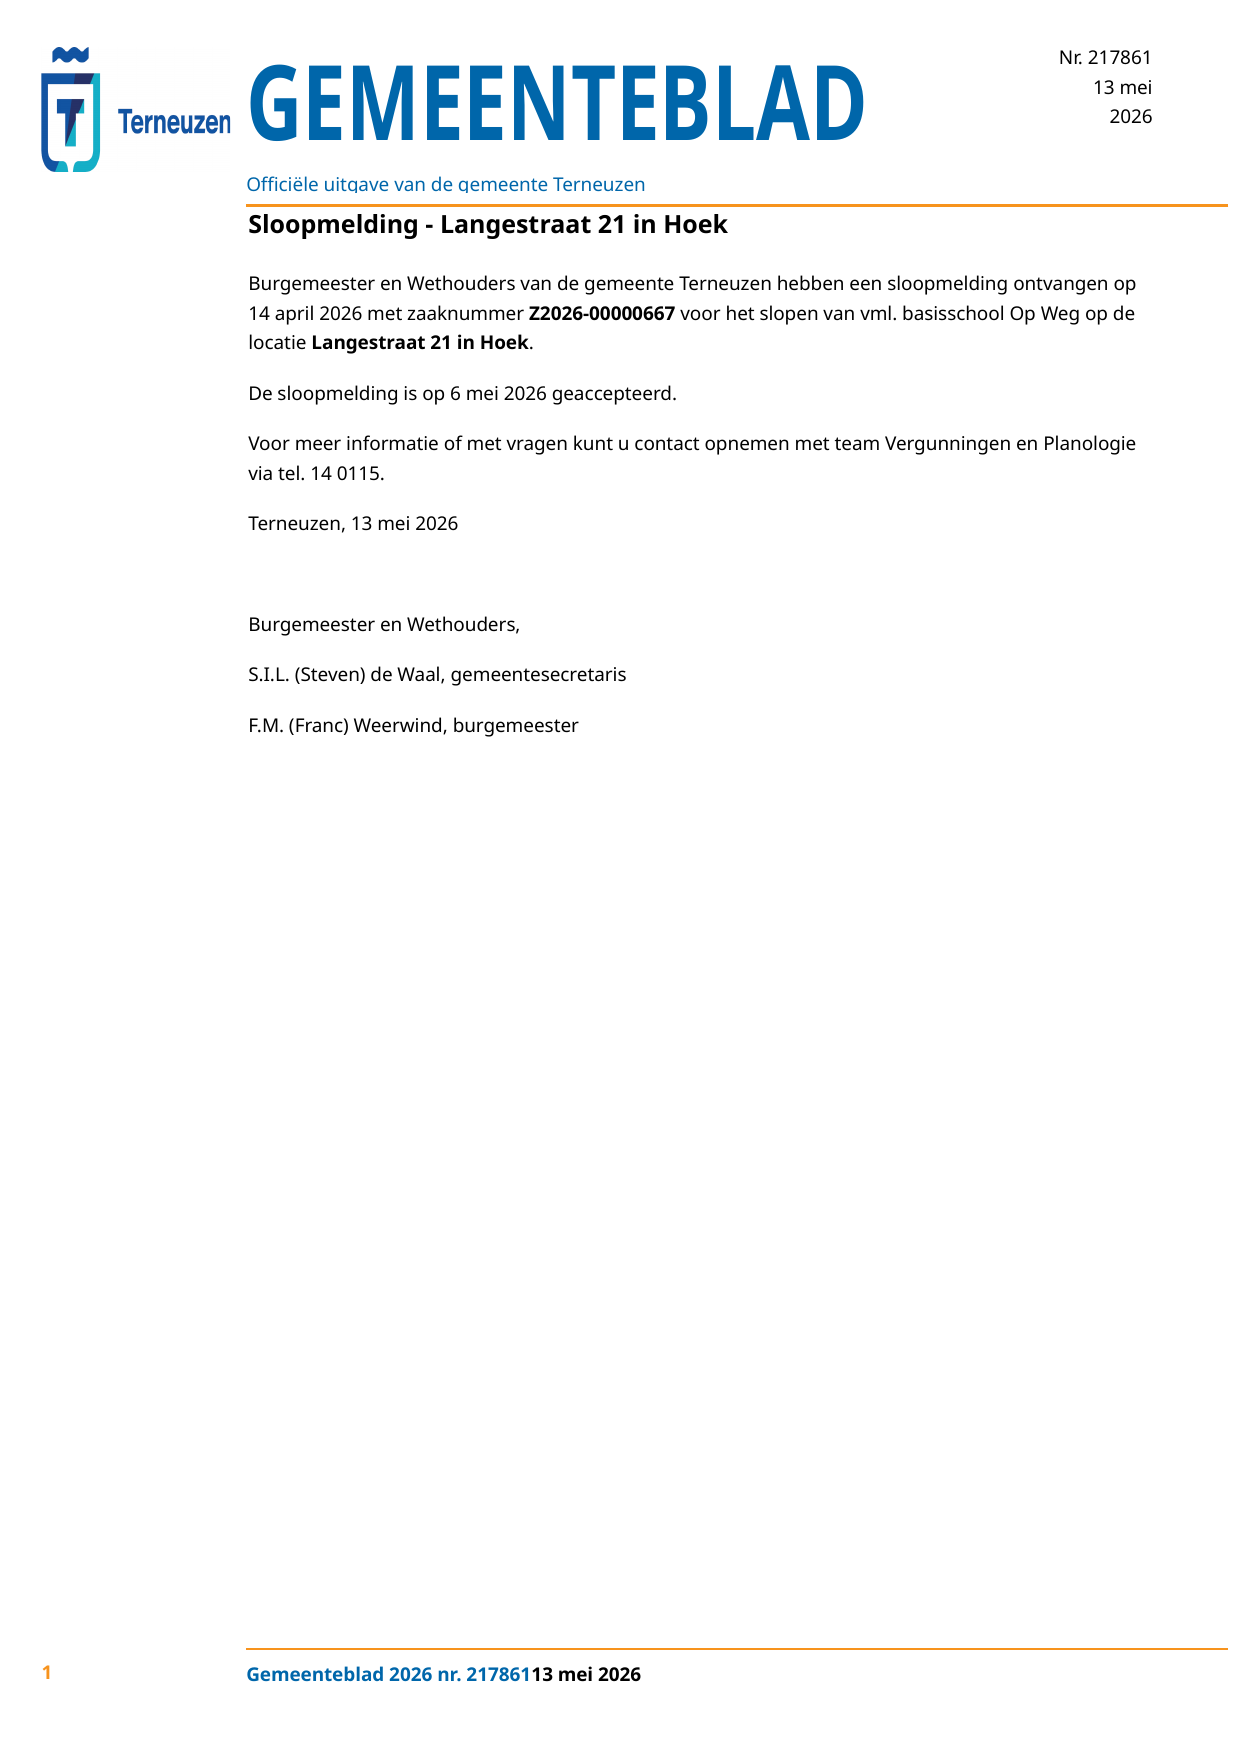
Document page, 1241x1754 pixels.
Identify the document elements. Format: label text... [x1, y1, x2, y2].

text S.I.L. (Steven) de Waal, gemeentesecretaris [248, 662, 1152, 687]
text F.M. (Franc) Weerwind, burgemeester [248, 712, 1152, 738]
text Burgemeester en Wethouders, [248, 611, 1152, 637]
text Sloopmelding - Langestraat 21 in Hoek [248, 207, 1152, 241]
text Voor meer informatie of met vragen kunt u contact opnemen met team Vergunningen en Planologie via tel. 14 0115. [248, 430, 1152, 486]
picture [41, 47, 231, 172]
text De sloopmelding is op 6 mei 2026 geaccepteerd. [248, 380, 1152, 406]
text Burgemeester en Wethouders van de gemeente Terneuzen hebben een sloopmelding ontvangen op 14 april 2026 met zaaknummer Z2026-00000667 voor het slopen van vml. basisschool Op Weg op de locatie Langestraat 21 in Hoek. [248, 270, 1152, 355]
text Terneuzen, 13 mei 2026 [248, 510, 1152, 536]
